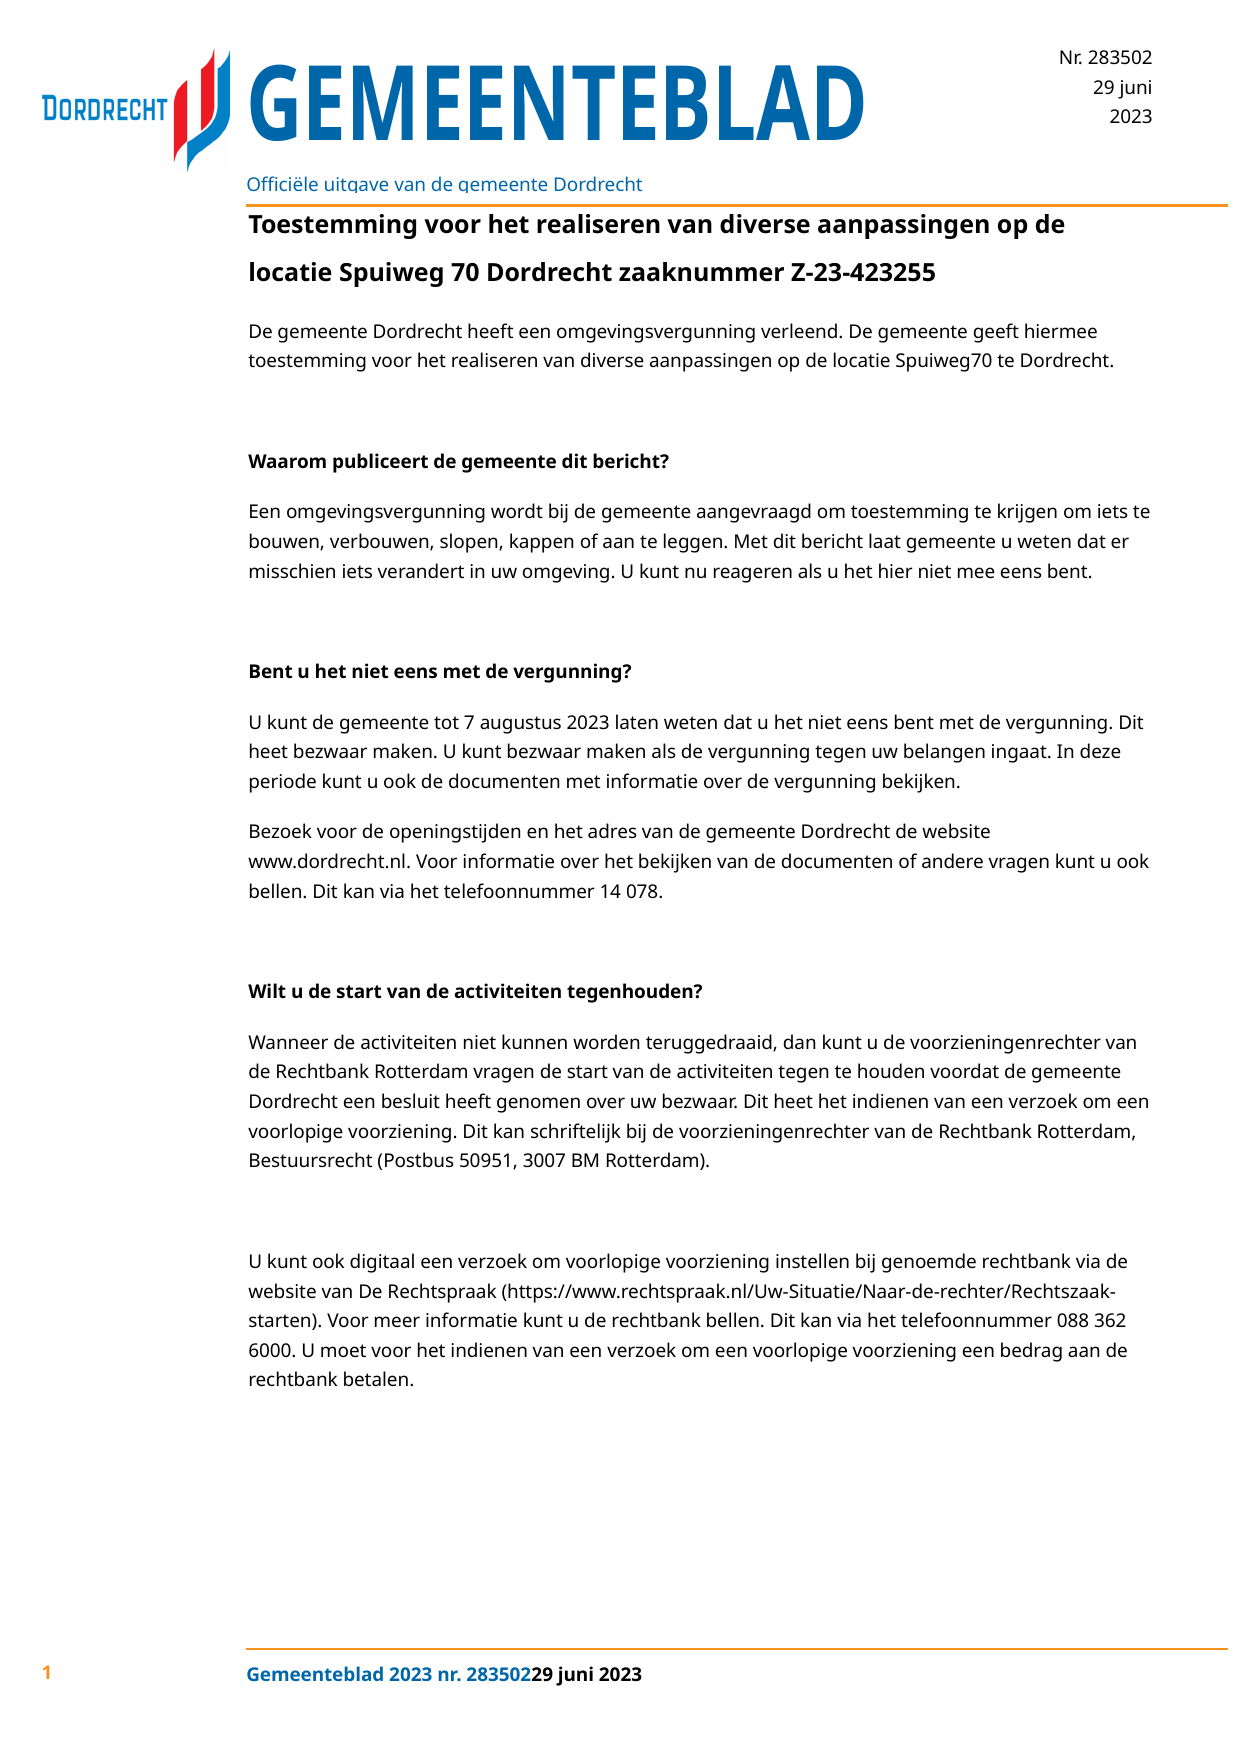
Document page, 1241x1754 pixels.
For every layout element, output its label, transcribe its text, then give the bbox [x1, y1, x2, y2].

picture [41, 47, 231, 172]
text Toestemming voor het realiseren van diverse aanpassingen op de locatie Spuiweg 70 Dordrecht zaaknummer Z-23-423255 [248, 207, 1152, 288]
text Bezoek voor de openingstijden en het adres van de gemeente Dordrecht de website www.dordrecht.nl. Voor informatie over het bekijken van de documenten of andere vragen kunt u ook bellen. Dit kan via het telefoonnummer 14 078. [248, 819, 1152, 904]
text U kunt de gemeente tot 7 augustus 2023 laten weten dat u het niet eens bent met de vergunning. Dit heet bezwaar maken. U kunt bezwaar maken als de vergunning tegen uw belangen ingaat. In deze periode kunt u ook de documenten met informatie over de vergunning bekijken. [248, 709, 1152, 794]
text Bent u het niet eens met de vergunning? [248, 659, 1152, 684]
text Wanneer de activiteiten niet kunnen worden teruggedraaid, dan kunt u de voorzieningenrechter van de Rechtbank Rotterdam vragen de start van de activiteiten tegen te houden voordat de gemeente Dordrecht een besluit heeft genomen over uw bezwaar. Dit heet het indienen van een verzoek om een voorlopige voorziening. Dit kan schriftelijk bij de voorzieningenrechter van de Rechtbank Rotterdam, Bestuursrecht (Postbus 50951, 3007 BM Rotterdam). [248, 1029, 1152, 1173]
text Wilt u de start van de activiteiten tegenhouden? [248, 979, 1152, 1004]
text Waarom publiceert de gemeente dit bericht? [248, 448, 1152, 474]
text Een omgevingsvergunning wordt bij de gemeente aangevraagd om toestemming te krijgen om iets te bouwen, verbouwen, slopen, kappen of aan te leggen. Met dit bericht laat gemeente u weten dat er misschien iets verandert in uw omgeving. U kunt nu reageren als u het hier niet mee eens bent. [248, 499, 1152, 584]
text De gemeente Dordrecht heeft een omgevingsvergunning verleend. De gemeente geeft hiermee toestemming voor het realiseren van diverse aanpassingen op de locatie Spuiweg70 te Dordrecht. [248, 318, 1152, 373]
text U kunt ook digitaal een verzoek om voorlopige voorziening instellen bij genoemde rechtbank via de website van De Rechtspraak (https://www.rechtspraak.nl/Uw-Situatie/Naar-de-rechter/Rechtszaak-starten). Voor meer informatie kunt u de rechtbank bellen. Dit kan via het telefoonnummer 088 362 6000. U moet voor het indienen van een verzoek om een voorlopige voorziening een bedrag aan de rechtbank betalen. [248, 1248, 1152, 1392]
